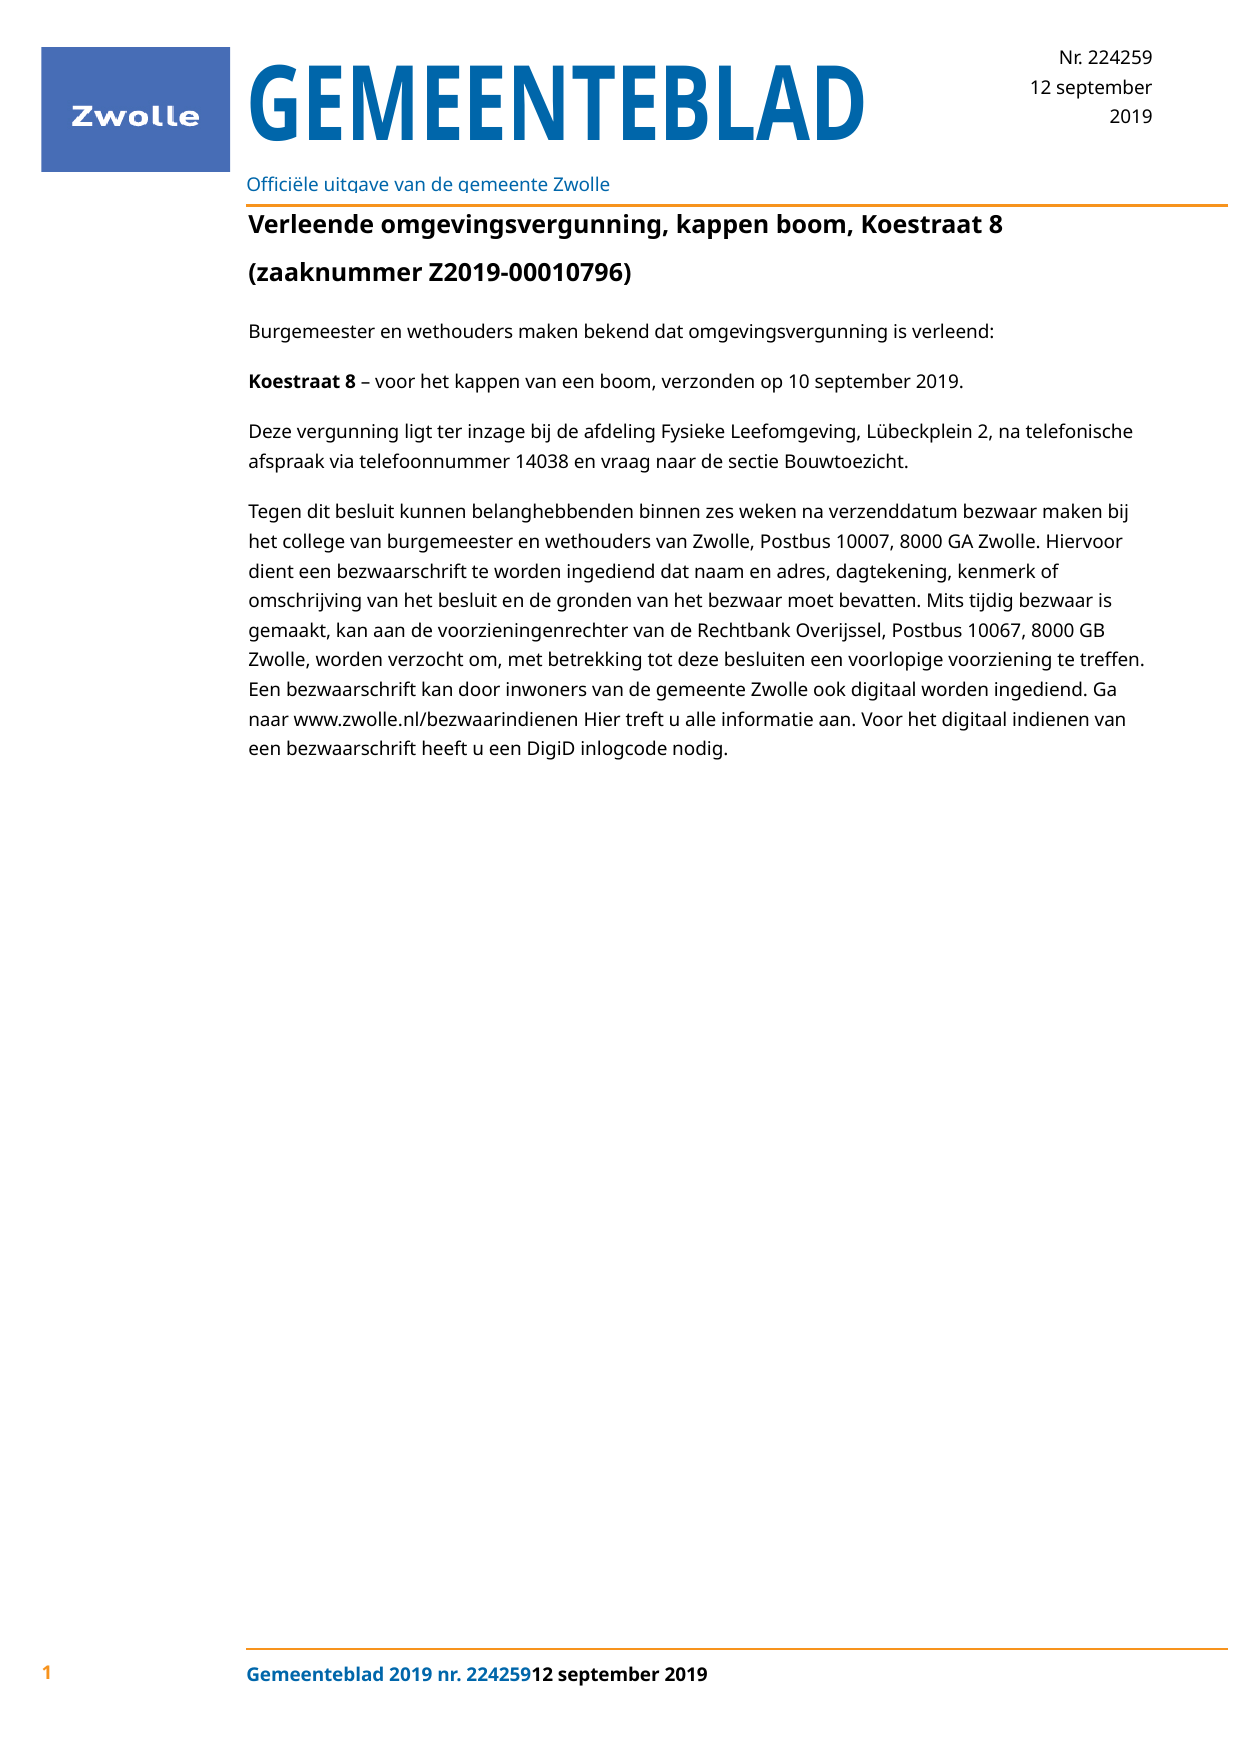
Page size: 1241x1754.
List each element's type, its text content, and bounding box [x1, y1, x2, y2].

text Deze vergunning ligt ter inzage bij de afdeling Fysieke Leefomgeving, Lübeckplein 2, na telefonische afspraak via telefoonnummer 14038 en vraag naar de sectie Bouwtoezicht. [248, 419, 1152, 474]
text Verleende omgevingsvergunning, kappen boom, Koestraat 8 (zaaknummer Z2019-00010796) [248, 207, 1152, 288]
text Koestraat 8 – voor het kappen van een boom, verzonden op 10 september 2019. [248, 368, 1152, 394]
picture [41, 47, 231, 172]
text Tegen dit besluit kunnen belanghebbenden binnen zes weken na verzenddatum bezwaar maken bij het college van burgemeester en wethouders van Zwolle, Postbus 10007, 8000 GA Zwolle. Hiervoor dient een bezwaarschrift te worden ingediend dat naam en adres, dagtekening, kenmerk of omschrijving van het besluit en de gronden van het bezwaar moet bevatten. Mits tijdig bezwaar is gemaakt, kan aan de voorzieningenrechter van de Rechtbank Overijssel, Postbus 10067, 8000 GB Zwolle, worden verzocht om, met betrekking tot deze besluiten een voorlopige voorziening te treffen. Een bezwaarschrift kan door inwoners van de gemeente Zwolle ook digitaal worden ingediend. Ga naar www.zwolle.nl/bezwaarindienen Hier treft u alle informatie aan. Voor het digitaal indienen van een bezwaarschrift heeft u een DigiD inlogcode nodig. [248, 499, 1152, 761]
text Burgemeester en wethouders maken bekend dat omgevingsvergunning is verleend: [248, 318, 1152, 344]
